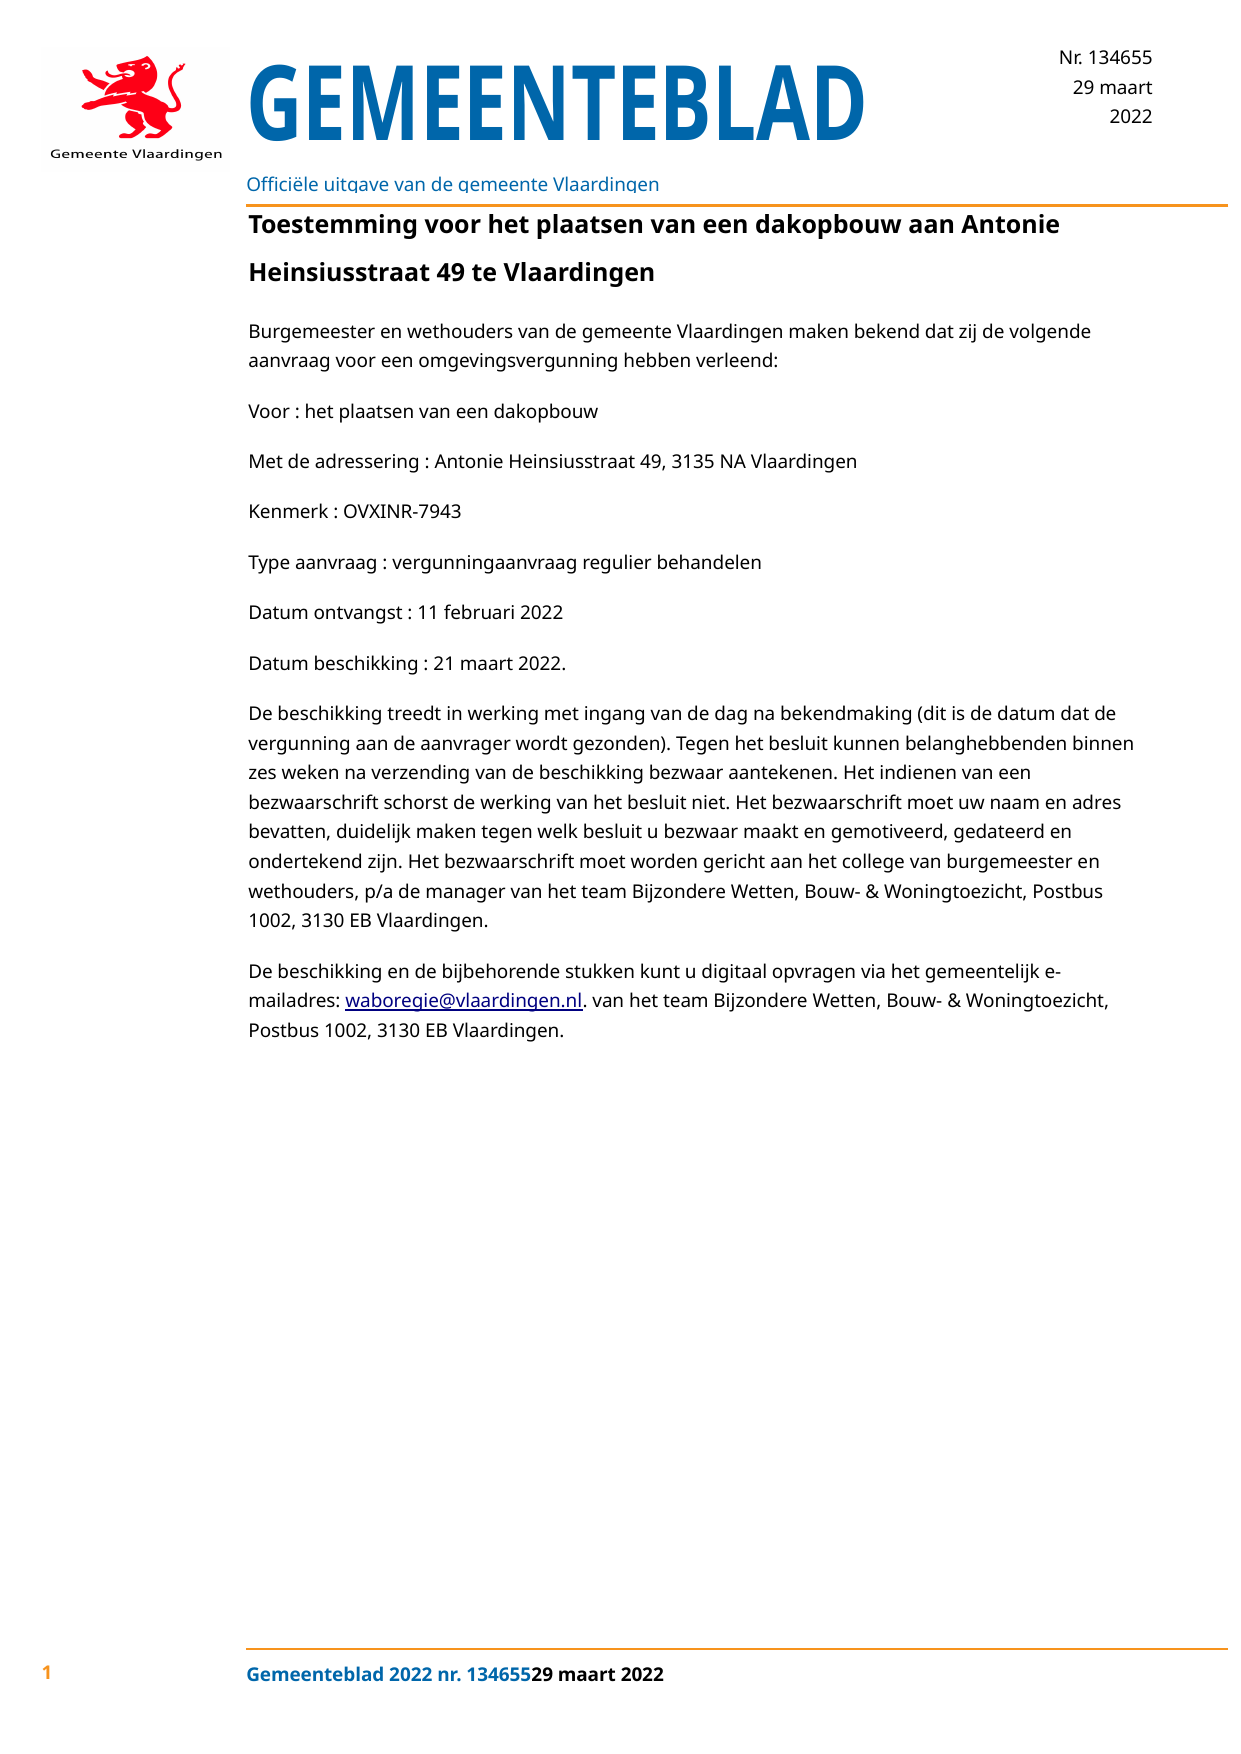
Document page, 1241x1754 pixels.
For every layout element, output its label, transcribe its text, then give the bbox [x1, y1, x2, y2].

text Datum beschikking : 21 maart 2022. [248, 650, 1152, 676]
text Type aanvraag : vergunningaanvraag regulier behandelen [248, 549, 1152, 575]
text De beschikking treedt in werking met ingang van de dag na bekendmaking (dit is de datum dat de vergunning aan de aanvrager wordt gezonden). Tegen het besluit kunnen belanghebbenden binnen zes weken na verzending van de beschikking bezwaar aantekenen. Het indienen van een bezwaarschrift schorst de werking van het besluit niet. Het bezwaarschrift moet uw naam en adres bevatten, duidelijk maken tegen welk besluit u bezwaar maakt en gemotiveerd, gedateerd en ondertekend zijn. Het bezwaarschrift moet worden gericht aan het college van burgemeester en wethouders, p/a de manager van het team Bijzondere Wetten, Bouw- & Woningtoezicht, Postbus 1002, 3130 EB Vlaardingen. [248, 700, 1152, 933]
text Toestemming voor het plaatsen van een dakopbouw aan Antonie Heinsiusstraat 49 te Vlaardingen [248, 207, 1152, 288]
text Burgemeester en wethouders van de gemeente Vlaardingen maken bekend dat zij de volgende aanvraag voor een omgevingsvergunning hebben verleend: [248, 318, 1152, 373]
text Kenmerk : OVXINR-7943 [248, 499, 1152, 524]
picture [41, 47, 231, 172]
text Voor : het plaatsen van een dakopbouw [248, 398, 1152, 424]
text Met de adressering : Antonie Heinsiusstraat 49, 3135 NA Vlaardingen [248, 448, 1152, 474]
text De beschikking en de bijbehorende stukken kunt u digitaal opvragen via het gemeentelijk e-mailadres: waboregie@vlaardingen.nl. van het team Bijzondere Wetten, Bouw- & Woningtoezicht, Postbus 1002, 3130 EB Vlaardingen. [248, 958, 1152, 1043]
text Datum ontvangst : 11 februari 2022 [248, 599, 1152, 625]
